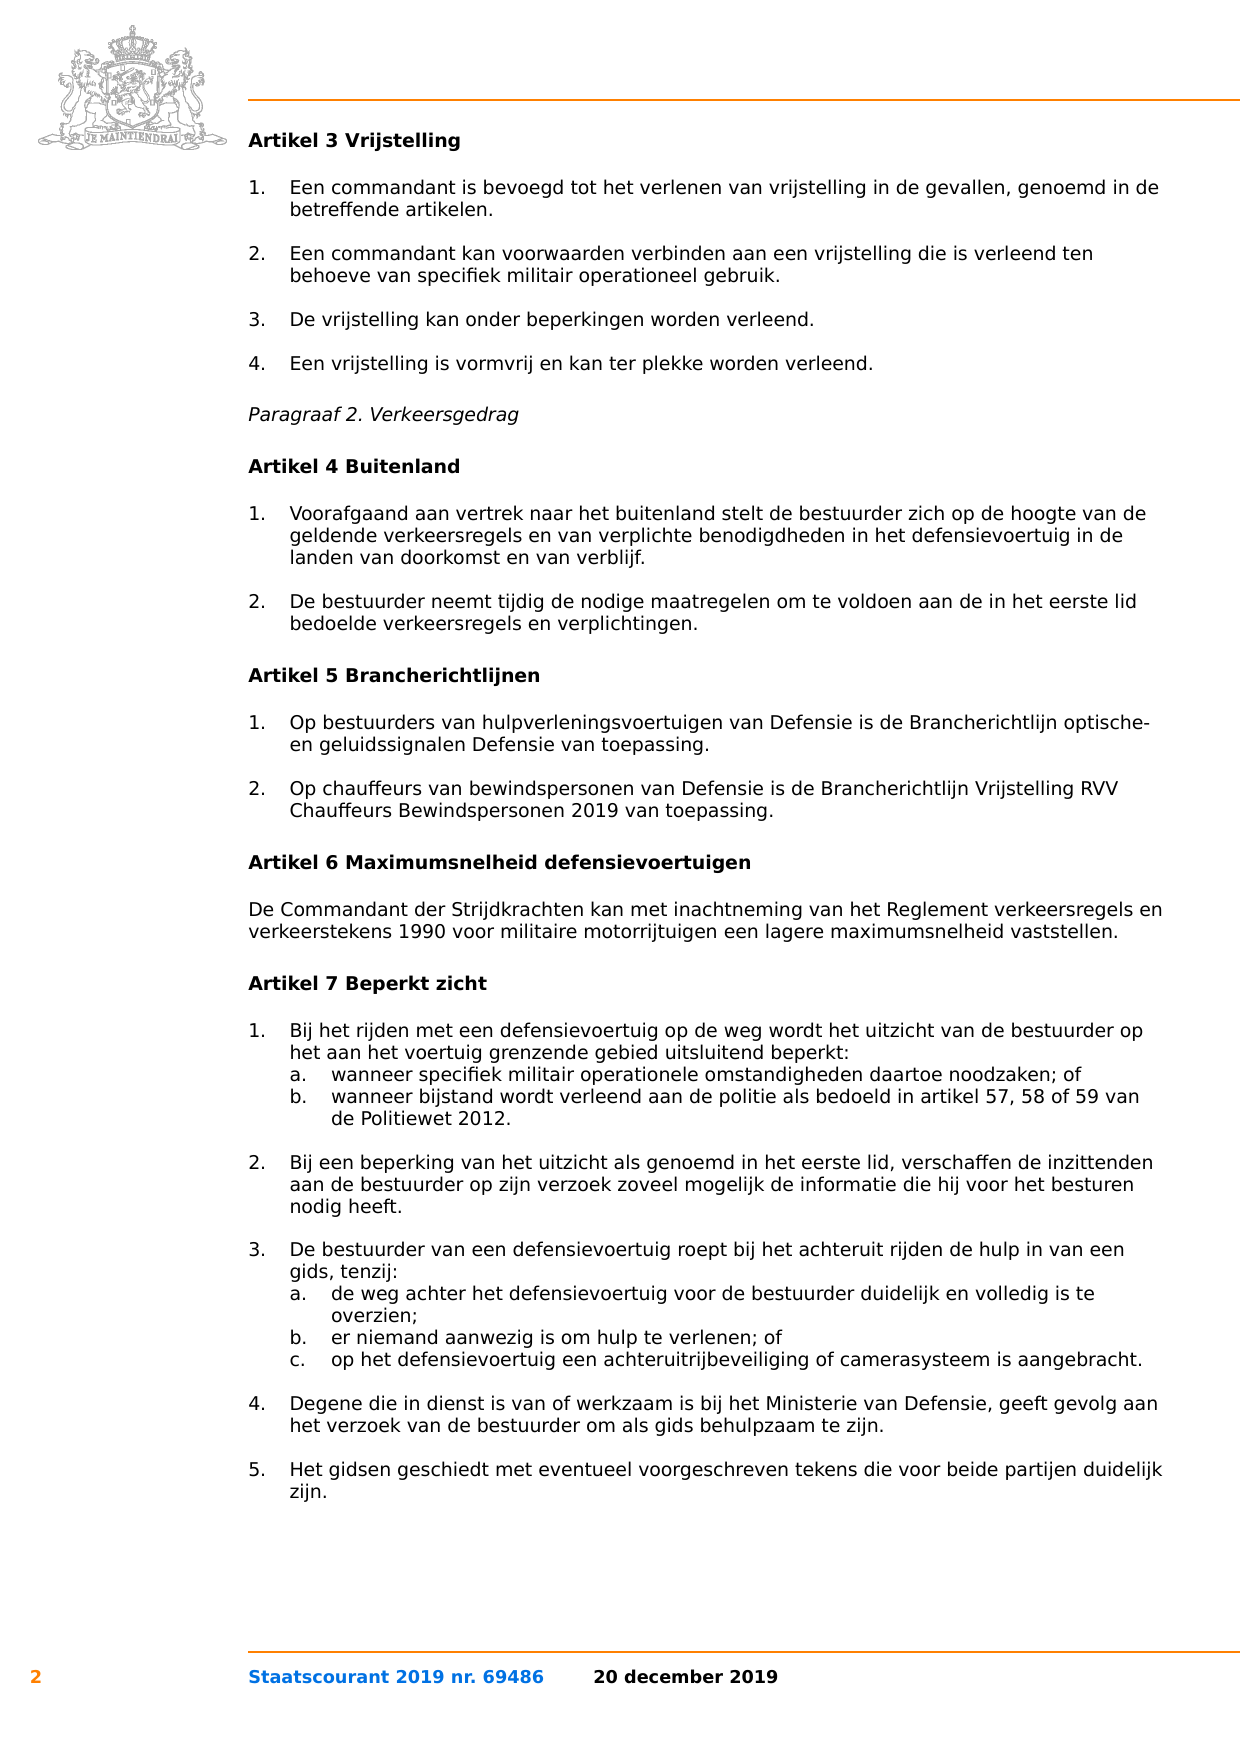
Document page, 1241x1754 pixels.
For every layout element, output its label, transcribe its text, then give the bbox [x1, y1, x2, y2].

subtitle Paragraaf 2. Verkeersgedrag [248, 404, 1163, 426]
text 3. De bestuurder van een defensievoertuig roept bij het achteruit rijden de hulp in van een gids, tenzij: [248, 1239, 1163, 1283]
text 1. Op bestuurders van hulpverleningsvoertuigen van Defensie is de Brancherichtlijn optische- en geluidssignalen Defensie van toepassing. [248, 712, 1163, 756]
text 4. Degene die in dienst is van of werkzaam is bij het Ministerie van Defensie, geeft gevolg aan het verzoek van de bestuurder om als gids behulpzaam te zijn. [248, 1393, 1163, 1437]
subtitle Artikel 4 Buitenland [248, 456, 1163, 478]
subtitle Artikel 6 Maximumsnelheid defensievoertuigen [248, 852, 1163, 874]
text 3. De vrijstelling kan onder beperkingen worden verleend. [248, 308, 1163, 331]
text c. op het defensievoertuig een achteruitrijbeveiliging of camerasysteem is aangebracht. [289, 1349, 1163, 1371]
text a. de weg achter het defensievoertuig voor de bestuurder duidelijk en volledig is te overzien; [289, 1283, 1163, 1327]
text De Commandant der Strijdkrachten kan met inachtneming van het Reglement verkeersregels en verkeerstekens 1990 voor militaire motorrijtuigen een lagere maximumsnelheid vaststellen. [248, 899, 1163, 943]
text 5. Het gidsen geschiedt met eventueel voorgeschreven tekens die voor beide partijen duidelijk zijn. [248, 1459, 1163, 1503]
picture [38, 25, 227, 150]
text 2. Een commandant kan voorwaarden verbinden aan een vrijstelling die is verleend ten behoeve van specifiek militair operationeel gebruik. [248, 243, 1163, 287]
subtitle Artikel 3 Vrijstelling [248, 130, 1163, 152]
text b. er niemand aanwezig is om hulp te verlenen; of [289, 1327, 1163, 1349]
subtitle Artikel 5 Brancherichtlijnen [248, 665, 1163, 687]
text 2. Bij een beperking van het uitzicht als genoemd in het eerste lid, verschaffen de inzittenden aan de bestuurder op zijn verzoek zoveel mogelijk de informatie die hij voor het besturen nodig heeft. [248, 1152, 1163, 1217]
text 4. Een vrijstelling is vormvrij en kan ter plekke worden verleend. [248, 352, 1163, 374]
text 2. De bestuurder neemt tijdig de nodige maatregelen om te voldoen aan de in het eerste lid bedoelde verkeersregels en verplichtingen. [248, 591, 1163, 635]
text 1. Een commandant is bevoegd tot het verlenen van vrijstelling in de gevallen, genoemd in de betreffende artikelen. [248, 177, 1163, 221]
text 1. Bij het rijden met een defensievoertuig op de weg wordt het uitzicht van de bestuurder op het aan het voertuig grenzende gebied uitsluitend beperkt: [248, 1020, 1163, 1064]
text 1. Voorafgaand aan vertrek naar het buitenland stelt de bestuurder zich op de hoogte van de geldende verkeersregels en van verplichte benodigdheden in het defensievoertuig in de landen van doorkomst en van verblijf. [248, 503, 1163, 569]
text 2. Op chauffeurs van bewindspersonen van Defensie is de Brancherichtlijn Vrijstelling RVV Chauffeurs Bewindspersonen 2019 van toepassing. [248, 778, 1163, 822]
subtitle Artikel 7 Beperkt zicht [248, 973, 1163, 995]
text a. wanneer specifiek militair operationele omstandigheden daartoe noodzaken; of [289, 1064, 1163, 1086]
text b. wanneer bijstand wordt verleend aan de politie als bedoeld in artikel 57, 58 of 59 van de Politiewet 2012. [289, 1086, 1163, 1130]
